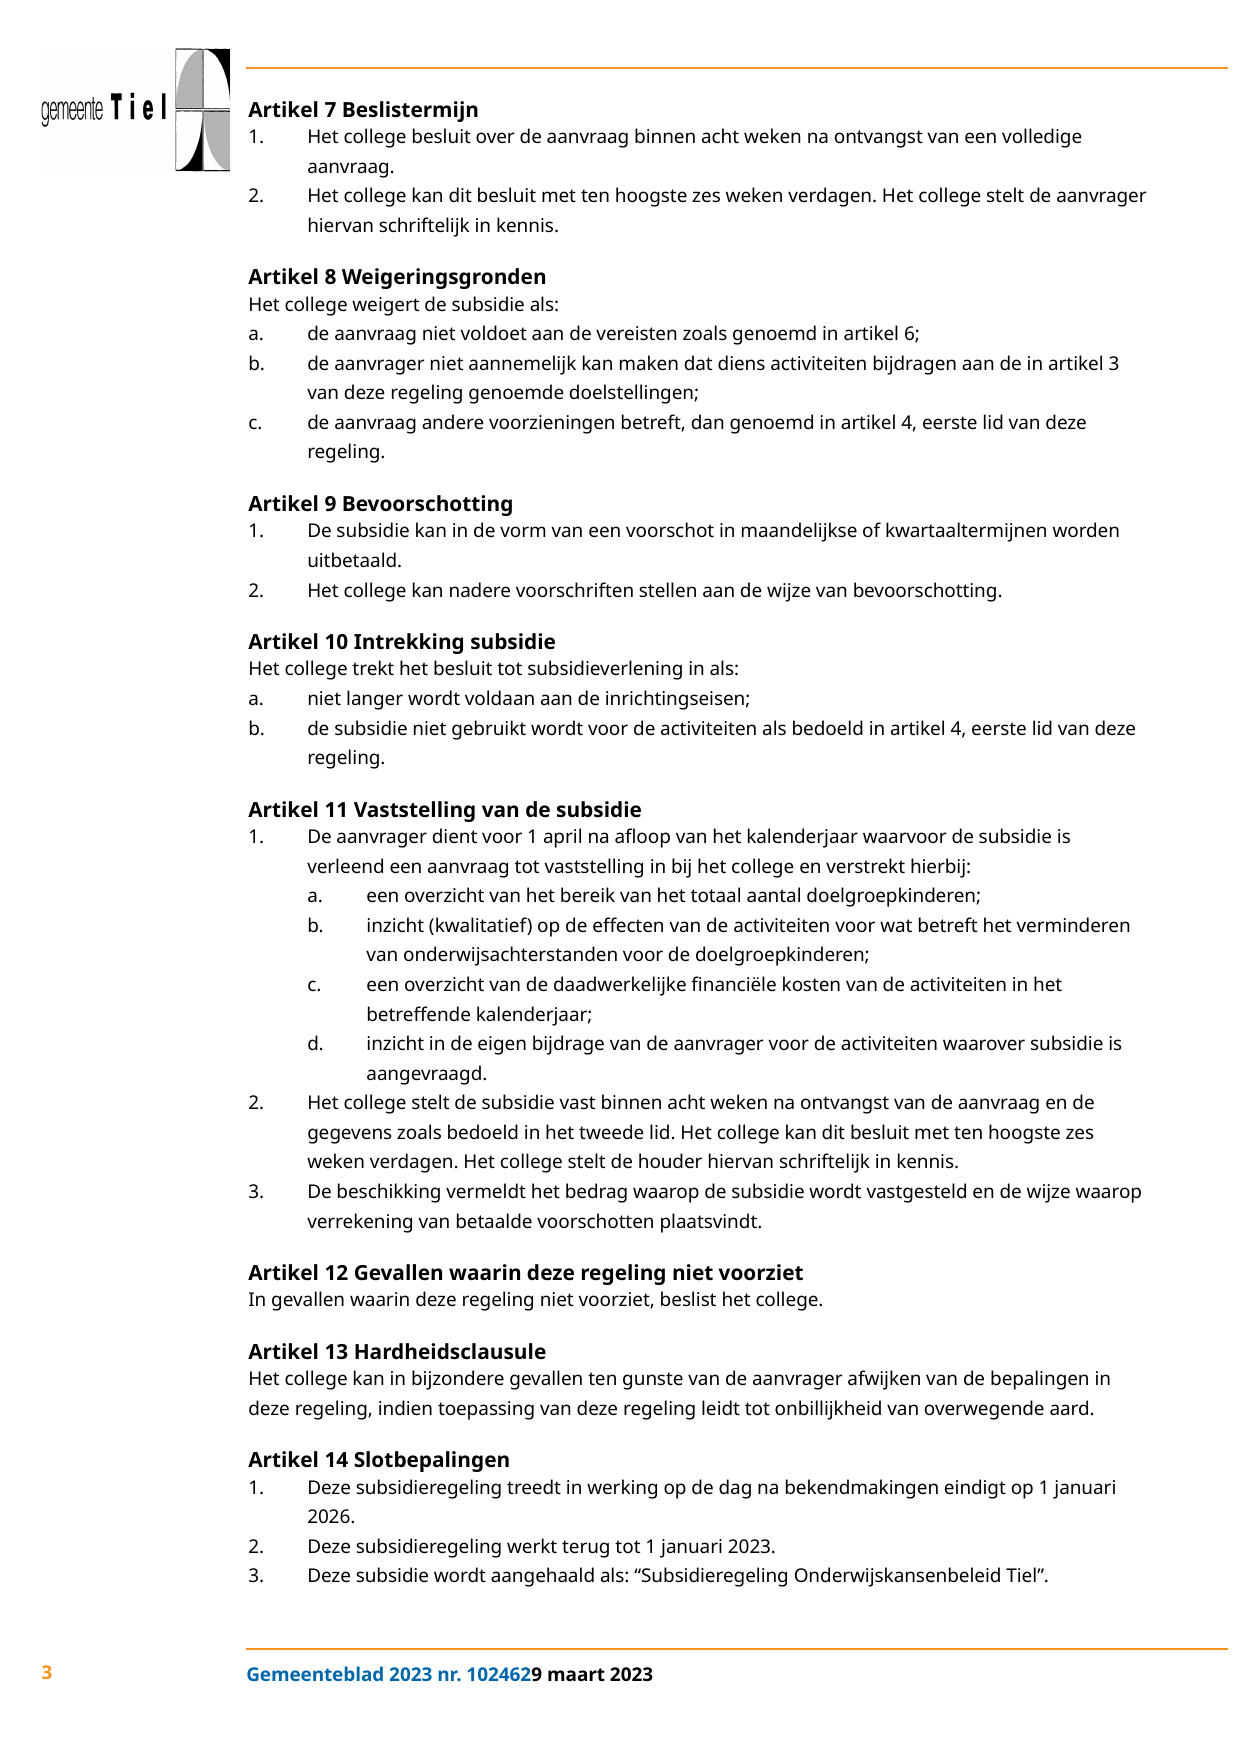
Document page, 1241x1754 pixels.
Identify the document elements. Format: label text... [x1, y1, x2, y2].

text Artikel 7 Beslistermijn [248, 95, 1152, 123]
text Het college weigert de subsidie als: [248, 291, 1152, 317]
list Deze subsidie wordt aangehaald als: “Subsidieregeling Onderwijskansenbeleid Tiel”. [248, 1563, 1152, 1588]
list de aanvraag niet voldoet aan de vereisten zoals genoemd in artikel 6; [248, 320, 1152, 346]
list niet langer wordt voldaan aan de inrichtingseisen; [248, 685, 1152, 711]
list Het college kan dit besluit met ten hoogste zes weken verdagen. Het college stelt de aanvrager hiervan schriftelijk in kennis. [248, 182, 1152, 238]
list Het college kan nadere voorschriften stellen aan de wijze van bevoorschotting. [248, 577, 1152, 602]
list Deze subsidieregeling werkt terug tot 1 januari 2023. [248, 1533, 1152, 1559]
list De beschikking vermeldt het bedrag waarop de subsidie wordt vastgesteld en de wijze waarop verrekening van betaalde voorschotten plaatsvindt. [248, 1178, 1152, 1233]
text Artikel 12 Gevallen waarin deze regeling niet voorziet [248, 1258, 1152, 1287]
list De aanvrager dient voor 1 april na afloop van het kalenderjaar waarvoor de subsidie is verleend een aanvraag tot vaststelling in bij het college en verstrekt hierbij: [248, 823, 1152, 878]
text Artikel 13 Hardheidsclausule [248, 1337, 1152, 1366]
list Het college stelt de subsidie vast binnen acht weken na ontvangst van de aanvraag en de gegevens zoals bedoeld in het tweede lid. Het college kan dit besluit met ten hoogste zes weken verdagen. Het college stelt de houder hiervan schriftelijk in kennis. [248, 1089, 1152, 1174]
list De subsidie kan in de vorm van een voorschot in maandelijkse of kwartaaltermijnen worden uitbetaald. [248, 518, 1152, 573]
list inzicht in de eigen bijdrage van de aanvrager voor de activiteiten waarover subsidie is aangevraagd. [307, 1030, 1152, 1086]
list de subsidie niet gebruikt wordt voor de activiteiten als bedoeld in artikel 4, eerste lid van deze regeling. [248, 715, 1152, 770]
list de aanvraag andere voorzieningen betreft, dan genoemd in artikel 4, eerste lid van deze regeling. [248, 409, 1152, 464]
list een overzicht van de daadwerkelijke financiële kosten van de activiteiten in het betreffende kalenderjaar; [307, 971, 1152, 1026]
list inzicht (kwalitatief) op de effecten van de activiteiten voor wat betreft het verminderen van onderwijsachterstanden voor de doelgroepkinderen; [307, 912, 1152, 967]
list een overzicht van het bereik van het totaal aantal doelgroepkinderen; [307, 882, 1152, 908]
text Artikel 9 Bevoorschotting [248, 489, 1152, 518]
text Het college kan in bijzondere gevallen ten gunste van de aanvrager afwijken van de bepalingen in deze regeling, indien toepassing van deze regeling leidt tot onbillijkheid van overwegende aard. [248, 1366, 1152, 1421]
picture [41, 47, 231, 172]
text Artikel 10 Intrekking subsidie [248, 627, 1152, 656]
list Het college besluit over de aanvraag binnen acht weken na ontvangst van een volledige aanvraag. [248, 123, 1152, 178]
text In gevallen waarin deze regeling niet voorziet, beslist het college. [248, 1287, 1152, 1312]
text Artikel 8 Weigeringsgronden [248, 262, 1152, 291]
list de aanvrager niet aannemelijk kan maken dat diens activiteiten bijdragen aan de in artikel 3 van deze regeling genoemde doelstellingen; [248, 350, 1152, 405]
text Artikel 11 Vaststelling van de subsidie [248, 795, 1152, 823]
text Het college trekt het besluit tot subsidieverlening in als: [248, 656, 1152, 681]
list Deze subsidieregeling treedt in werking op de dag na bekendmakingen eindigt op 1 januari 2026. [248, 1474, 1152, 1529]
text Artikel 14 Slotbepalingen [248, 1446, 1152, 1474]
